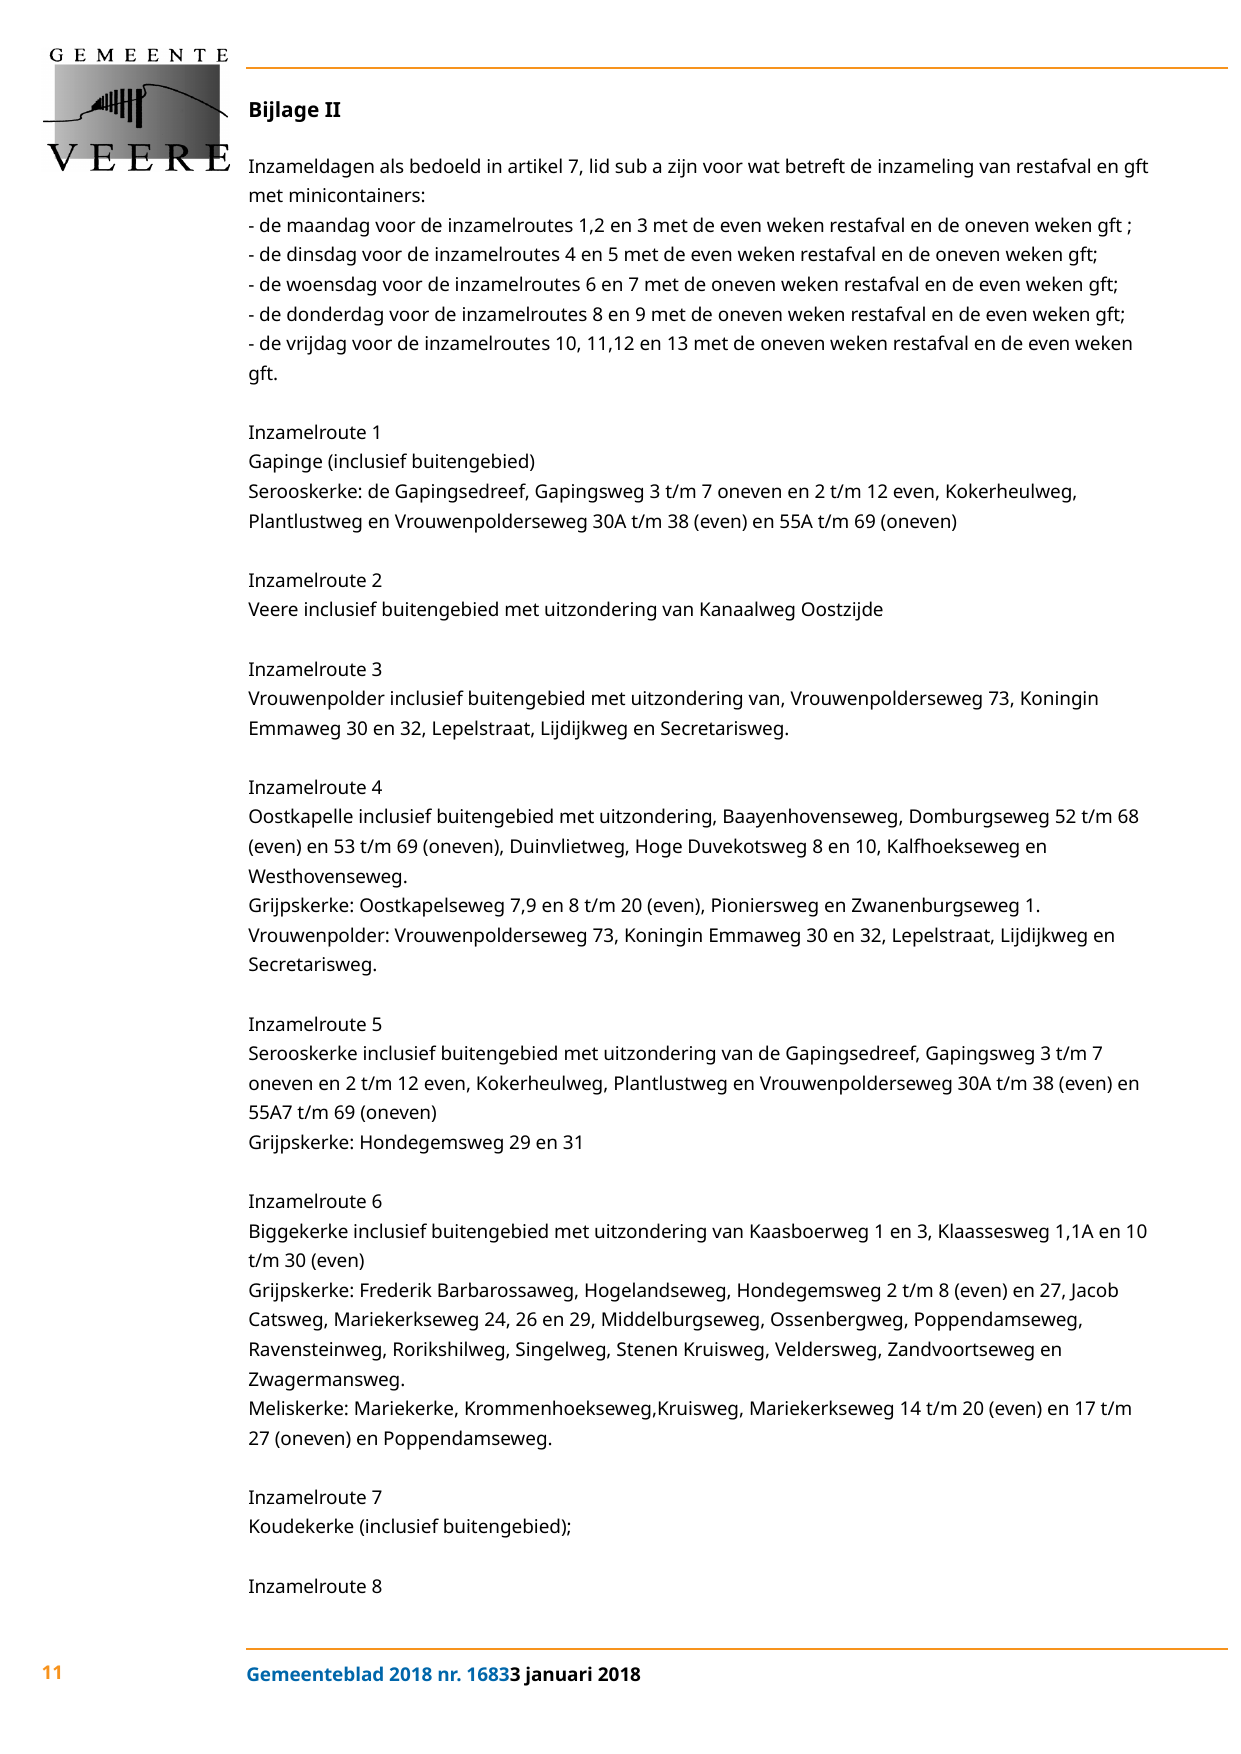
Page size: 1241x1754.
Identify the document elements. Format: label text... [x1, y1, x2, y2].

text - de dinsdag voor de inzamelroutes 4 en 5 met de even weken restafval en de oneven weken gft; [248, 242, 1152, 267]
text Inzamelroute 4 [248, 774, 1152, 800]
text - de woensdag voor de inzamelroutes 6 en 7 met de oneven weken restafval en de even weken gft; [248, 271, 1152, 297]
text Meliskerke: Mariekerke, Krommenhoekseweg,Kruisweg, Mariekerkseweg 14 t/m 20 (even) en 17 t/m 27 (oneven) en Poppendamseweg. [248, 1395, 1152, 1451]
text Vrouwenpolder inclusief buitengebied met uitzondering van, Vrouwenpolderseweg 73, Koningin Emmaweg 30 en 32, Lepelstraat, Lijdijkweg en Secretarisweg. [248, 685, 1152, 741]
text - de donderdag voor de inzamelroutes 8 en 9 met de oneven weken restafval en de even weken gft; [248, 301, 1152, 327]
text Vrouwenpolder: Vrouwenpolderseweg 73, Koningin Emmaweg 30 en 32, Lepelstraat, Lijdijkweg en Secretarisweg. [248, 922, 1152, 977]
text Inzamelroute 5 [248, 1011, 1152, 1037]
text Inzamelroute 3 [248, 656, 1152, 682]
text Inzamelroute 6 [248, 1188, 1152, 1214]
text Koudekerke (inclusief buitengebied); [248, 1514, 1152, 1539]
text Inzamelroute 1 [248, 419, 1152, 445]
text Oostkapelle inclusief buitengebied met uitzondering, Baayenhovenseweg, Domburgseweg 52 t/m 68 (even) en 53 t/m 69 (oneven), Duinvlietweg, Hoge Duvekotsweg 8 en 10, Kalfhoekseweg en Westhovenseweg. [248, 804, 1152, 889]
text Biggekerke inclusief buitengebied met uitzondering van Kaasboerweg 1 en 3, Klaassesweg 1,1A en 10 t/m 30 (even) [248, 1218, 1152, 1273]
text Inzameldagen als bedoeld in artikel 7, lid sub a zijn voor wat betreft de inzameling van restafval en gft met minicontainers: [248, 153, 1152, 208]
text Veere inclusief buitengebied met uitzondering van Kanaalweg Oostzijde [248, 597, 1152, 622]
picture [41, 47, 231, 172]
text - de vrijdag voor de inzamelroutes 10, 11,12 en 13 met de oneven weken restafval en de even weken gft. [248, 330, 1152, 386]
text - de maandag voor de inzamelroutes 1,2 en 3 met de even weken restafval en de oneven weken gft ; [248, 212, 1152, 238]
text Serooskerke: de Gapingsedreef, Gapingsweg 3 t/m 7 oneven en 2 t/m 12 even, Kokerheulweg, Plantlustweg en Vrouwenpolderseweg 30A t/m 38 (even) en 55A t/m 69 (oneven) [248, 478, 1152, 534]
text Grijpskerke: Oostkapelseweg 7,9 en 8 t/m 20 (even), Pioniersweg en Zwanenburgseweg 1. [248, 892, 1152, 918]
text Inzamelroute 7 [248, 1484, 1152, 1510]
text Gapinge (inclusief buitengebied) [248, 449, 1152, 474]
text Grijpskerke: Hondegemsweg 29 en 31 [248, 1129, 1152, 1155]
text Inzamelroute 8 [248, 1573, 1152, 1599]
text Grijpskerke: Frederik Barbarossaweg, Hogelandseweg, Hondegemsweg 2 t/m 8 (even) en 27, Jacob Catsweg, Mariekerkseweg 24, 26 en 29, Middelburgseweg, Ossenbergweg, Poppendamseweg, Ravensteinweg, Rorikshilweg, Singelweg, Stenen Kruisweg, Veldersweg, Zandvoortseweg en Zwagermansweg. [248, 1277, 1152, 1392]
text Bijlage II [248, 95, 1152, 123]
text Serooskerke inclusief buitengebied met uitzondering van de Gapingsedreef, Gapingsweg 3 t/m 7 oneven en 2 t/m 12 even, Kokerheulweg, Plantlustweg en Vrouwenpolderseweg 30A t/m 38 (even) en 55A7 t/m 69 (oneven) [248, 1040, 1152, 1125]
text Inzamelroute 2 [248, 567, 1152, 593]
